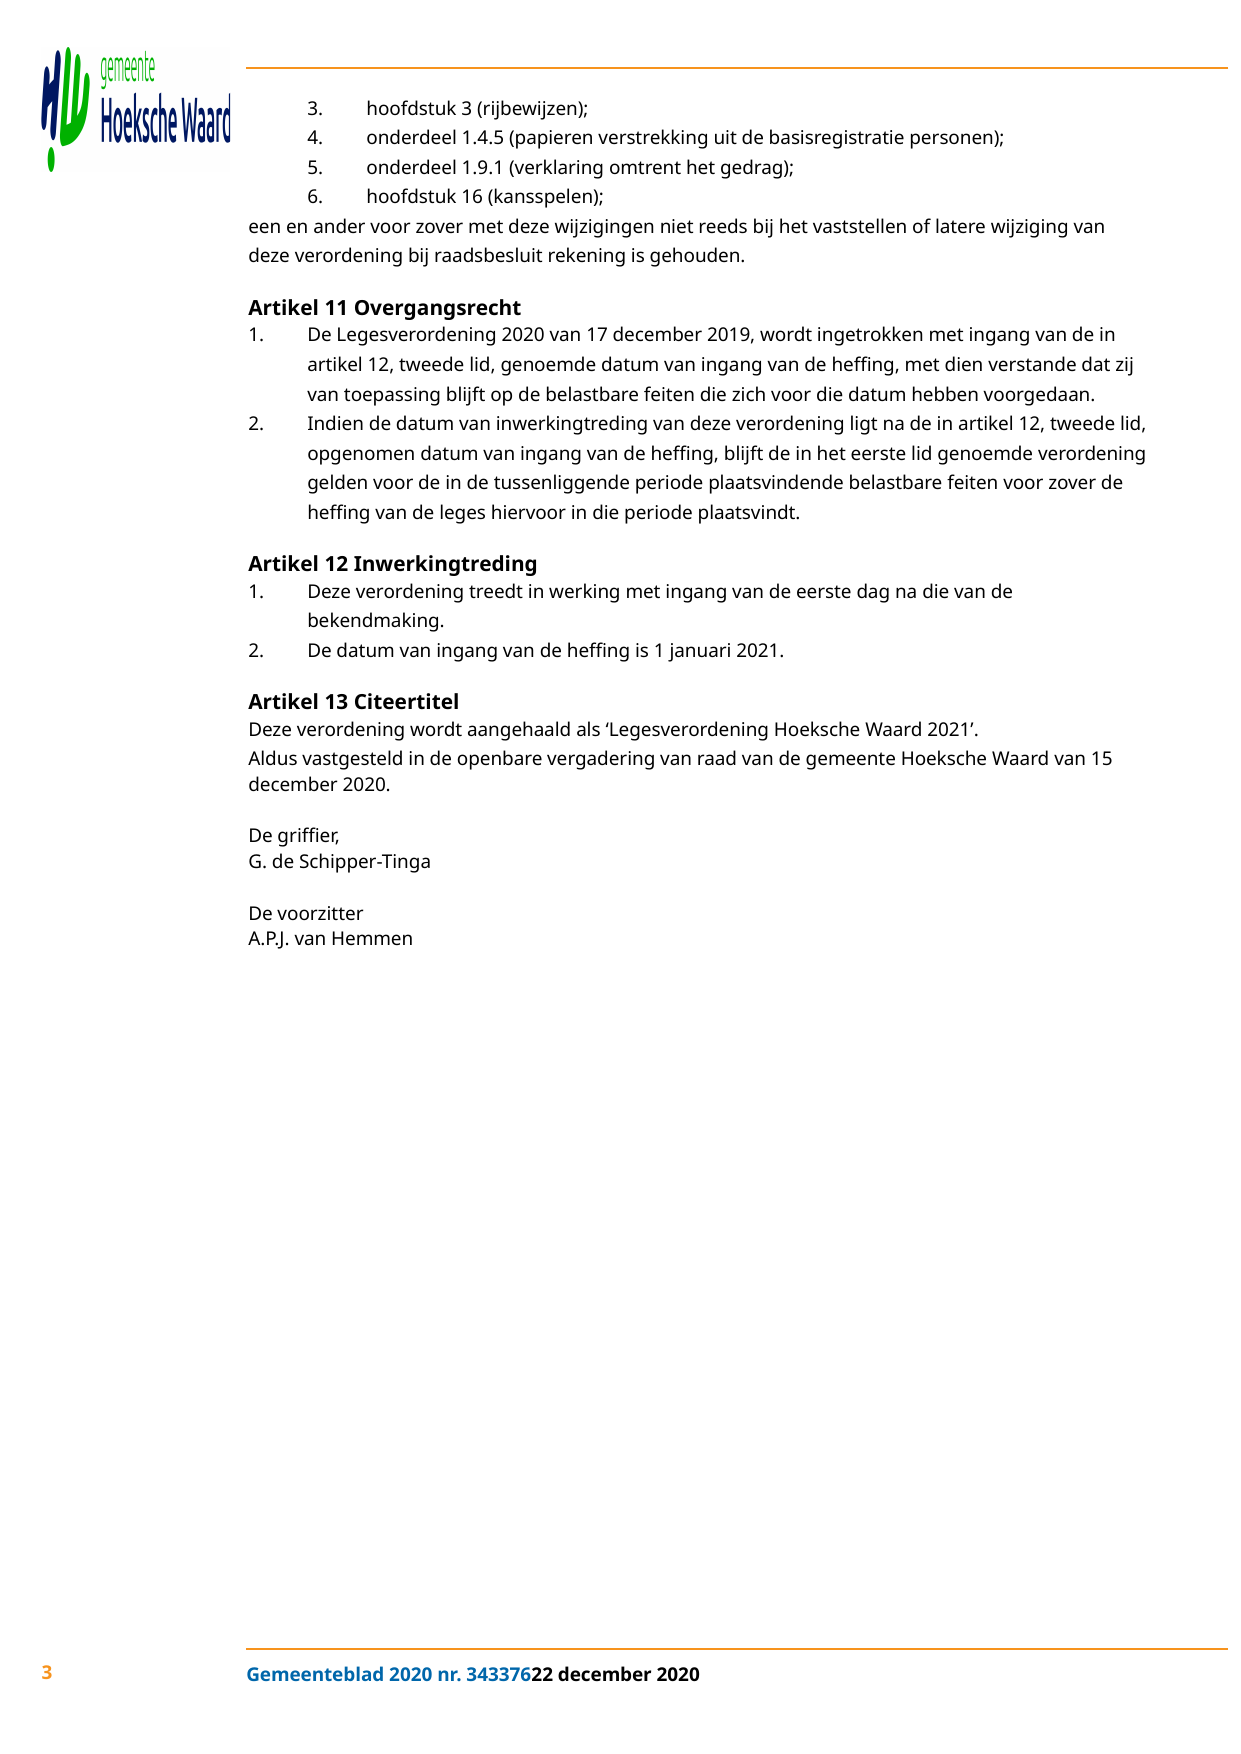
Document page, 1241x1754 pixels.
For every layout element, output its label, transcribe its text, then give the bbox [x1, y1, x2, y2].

text De griffier, [248, 823, 1152, 848]
text Artikel 13 Citeertitel [248, 687, 1152, 716]
text Artikel 11 Overgangsrecht [248, 293, 1152, 322]
list Indien de datum van inwerkingtreding van deze verordening ligt na de in artikel 12, tweede lid, opgenomen datum van ingang van de heffing, blijft de in het eerste lid genoemde verordening gelden voor de in de tussenliggende periode plaatsvindende belastbare feiten voor zover de heffing van de leges hiervoor in die periode plaatsvindt. [248, 410, 1152, 525]
list De Legesverordening 2020 van 17 december 2019, wordt ingetrokken met ingang van de in artikel 12, tweede lid, genoemde datum van ingang van de heffing, met dien verstande dat zij van toepassing blijft op de belastbare feiten die zich voor die datum hebben voorgedaan. [248, 322, 1152, 406]
text Deze verordening wordt aangehaald als ‘Legesverordening Hoeksche Waard 2021’. [248, 716, 1152, 742]
list De datum van ingang van de heffing is 1 januari 2021. [248, 637, 1152, 663]
list hoofdstuk 3 (rijbewijzen); [307, 95, 1152, 121]
list hoofdstuk 16 (kansspelen); [307, 183, 1152, 209]
list onderdeel 1.4.5 (papieren verstrekking uit de basisregistratie personen); [307, 124, 1152, 150]
list Deze verordening treedt in werking met ingang van de eerste dag na die van de bekendmaking. [248, 578, 1152, 633]
text een en ander voor zover met deze wijzigingen niet reeds bij het vaststellen of latere wijziging van deze verordening bij raadsbesluit rekening is gehouden. [248, 213, 1152, 268]
text Artikel 12 Inwerkingtreding [248, 549, 1152, 578]
picture [41, 47, 231, 172]
text A.P.J. van Hemmen [248, 926, 1152, 951]
text G. de Schipper-Tinga [248, 848, 1152, 874]
list onderdeel 1.9.1 (verklaring omtrent het gedrag); [307, 154, 1152, 180]
text Aldus vastgesteld in de openbare vergadering van raad van de gemeente Hoeksche Waard van 15 december 2020. [248, 746, 1152, 797]
text De voorzitter [248, 900, 1152, 926]
